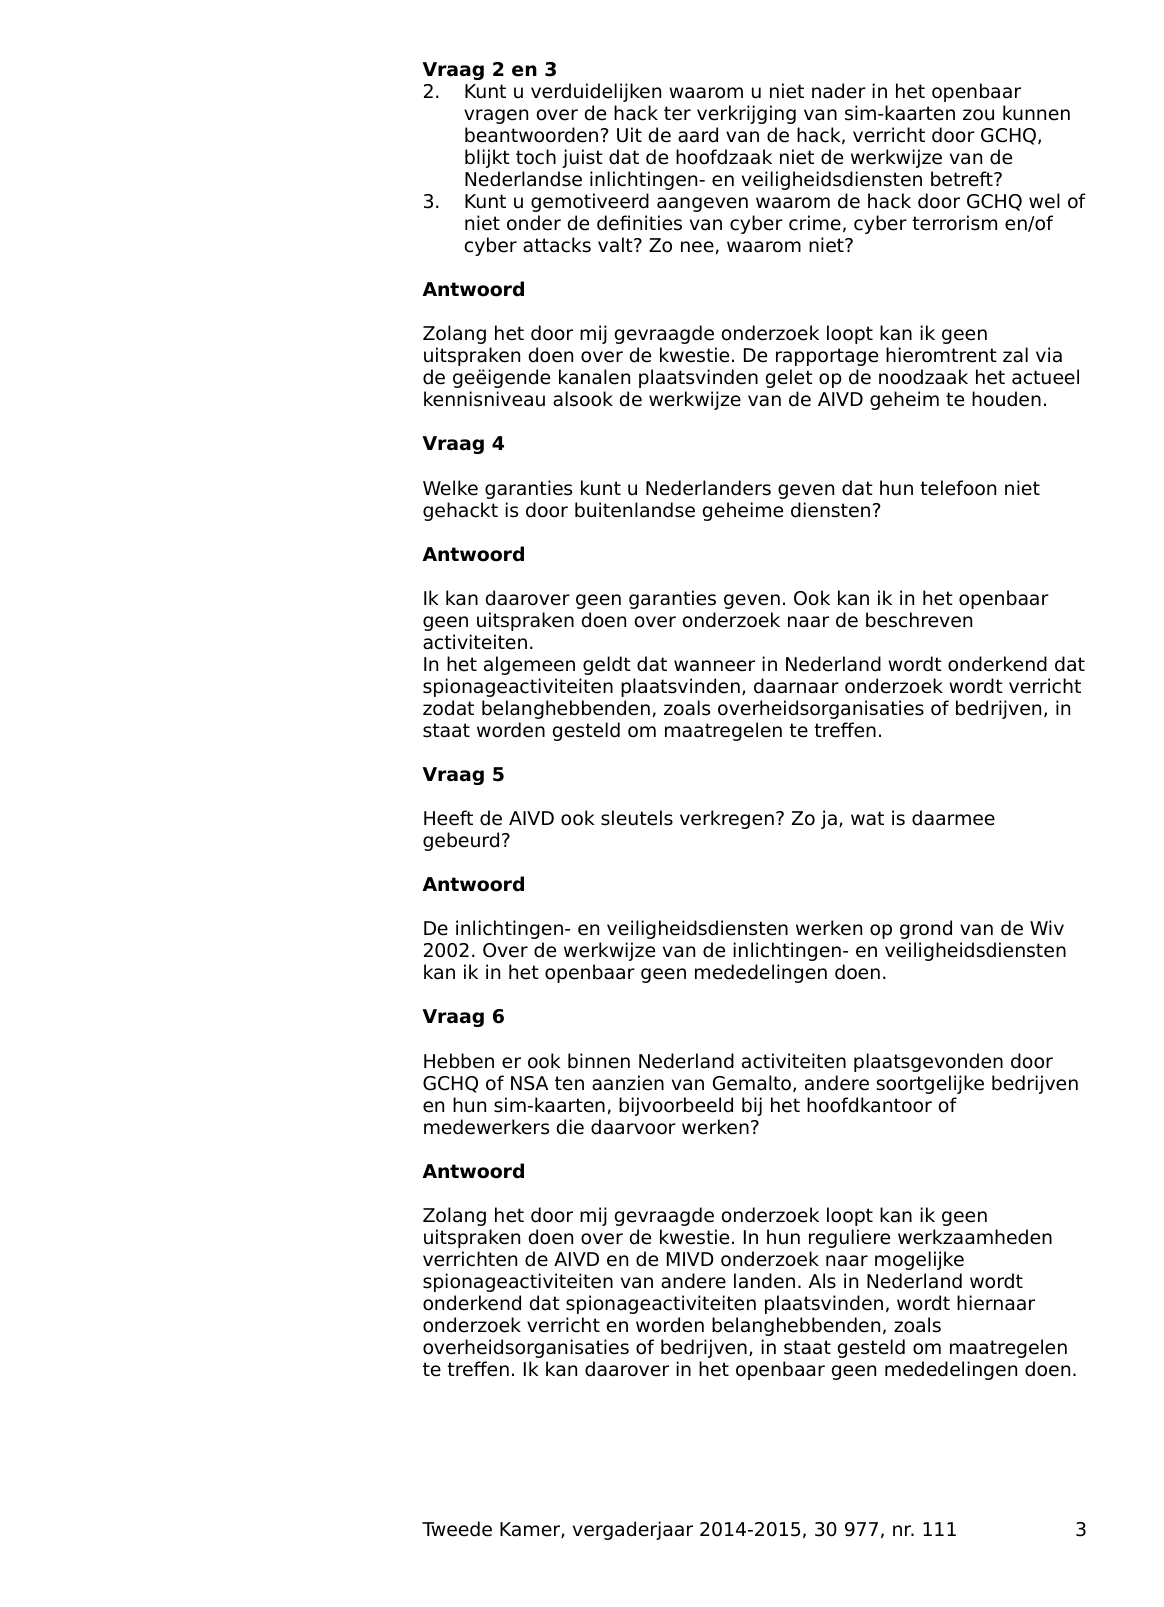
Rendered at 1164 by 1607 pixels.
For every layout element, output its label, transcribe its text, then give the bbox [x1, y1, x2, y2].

subtitle Vraag 6 [422, 1006, 1087, 1028]
text Welke garanties kunt u Nederlanders geven dat hun telefoon niet gehackt is door buitenlandse geheime diensten? [422, 477, 1087, 521]
text De inlichtingen- en veiligheidsdiensten werken op grond van de Wiv 2002. Over de werkwijze van de inlichtingen- en veiligheidsdiensten kan ik in het openbaar geen mededelingen doen. [422, 918, 1087, 984]
text 2. Kunt u verduidelijken waarom u niet nader in het openbaar vragen over de hack ter verkrijging van sim-kaarten zou kunnen beantwoorden? Uit de aard van de hack, verricht door GCHQ, blijkt toch juist dat de hoofdzaak niet de werkwijze van de Nederlandse inlichtingen- en veiligheidsdiensten betreft? [422, 81, 1087, 191]
text 3. Kunt u gemotiveerd aangeven waarom de hack door GCHQ wel of niet onder de definities van cyber crime, cyber terrorism en/of cyber attacks valt? Zo nee, waarom niet? [422, 191, 1087, 257]
text In het algemeen geldt dat wanneer in Nederland wordt onderkend dat spionageactiviteiten plaatsvinden, daarnaar onderzoek wordt verricht zodat belanghebbenden, zoals overheidsorganisaties of bedrijven, in staat worden gesteld om maatregelen te treffen. [422, 654, 1087, 742]
subtitle Vraag 5 [422, 764, 1087, 786]
text Heeft de AIVD ook sleutels verkregen? Zo ja, wat is daarmee gebeurd? [422, 808, 1087, 852]
subtitle Vraag 2 en 3 [422, 59, 1087, 81]
subtitle Antwoord [422, 279, 1087, 301]
subtitle Vraag 4 [422, 433, 1087, 455]
text Zolang het door mij gevraagde onderzoek loopt kan ik geen uitspraken doen over de kwestie. De rapportage hieromtrent zal via de geëigende kanalen plaatsvinden gelet op de noodzaak het actueel kennisniveau alsook de werkwijze van de AIVD geheim te houden. [422, 323, 1087, 411]
text Hebben er ook binnen Nederland activiteiten plaatsgevonden door GCHQ of NSA ten aanzien van Gemalto, andere soortgelijke bedrijven en hun sim-kaarten, bijvoorbeeld bij het hoofdkantoor of medewerkers die daarvoor werken? [422, 1051, 1087, 1138]
subtitle Antwoord [422, 874, 1087, 896]
subtitle Antwoord [422, 1161, 1087, 1183]
subtitle Antwoord [422, 544, 1087, 566]
text Zolang het door mij gevraagde onderzoek loopt kan ik geen uitspraken doen over de kwestie. In hun reguliere werkzaamheden verrichten de AIVD en de MIVD onderzoek naar mogelijke spionageactiviteiten van andere landen. Als in Nederland wordt onderkend dat spionageactiviteiten plaatsvinden, wordt hiernaar onderzoek verricht en worden belanghebbenden, zoals overheidsorganisaties of bedrijven, in staat gesteld om maatregelen te treffen. Ik kan daarover in het openbaar geen mededelingen doen. [422, 1205, 1087, 1381]
text Ik kan daarover geen garanties geven. Ook kan ik in het openbaar geen uitspraken doen over onderzoek naar de beschreven activiteiten. [422, 588, 1087, 654]
